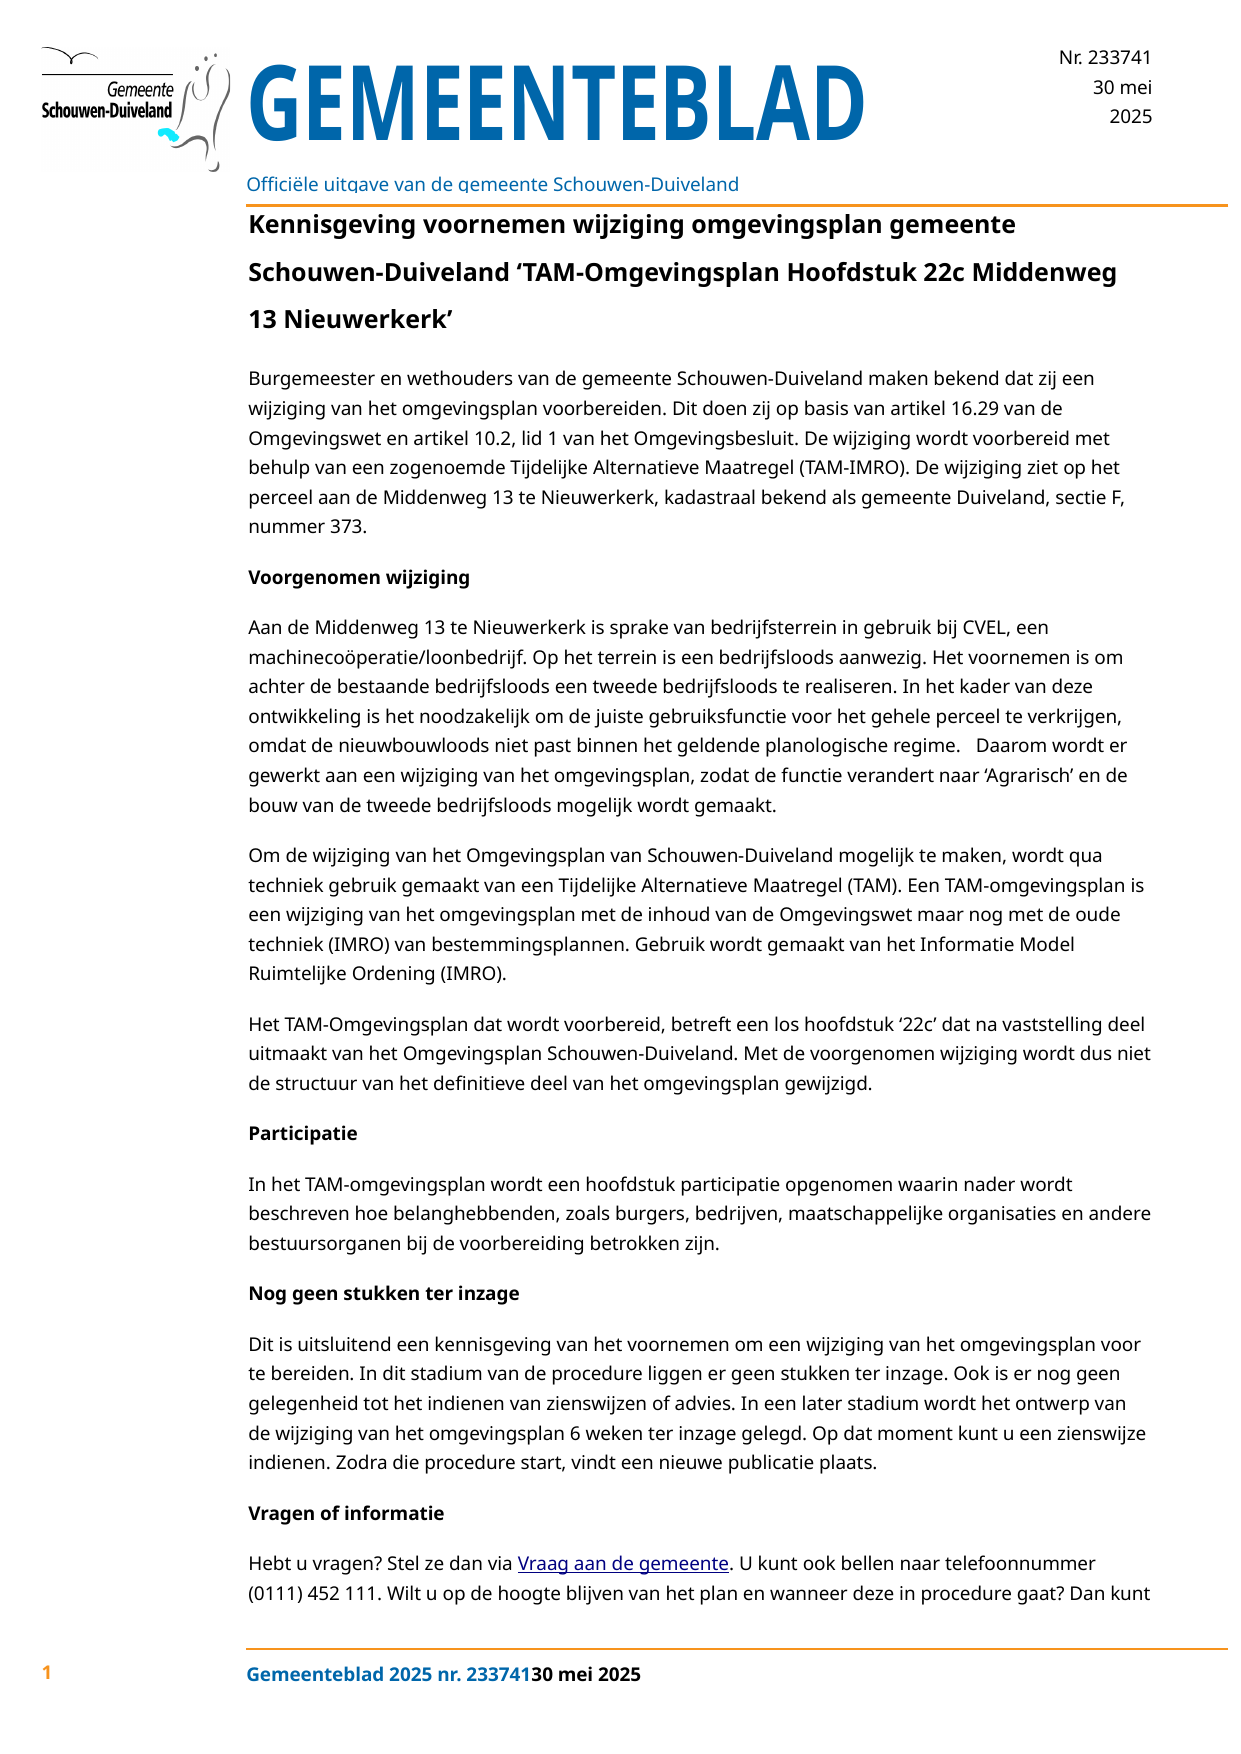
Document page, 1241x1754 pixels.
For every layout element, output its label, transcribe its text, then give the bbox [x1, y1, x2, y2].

text Nog geen stukken ter inzage [248, 1281, 1152, 1306]
text Voorgenomen wijziging [248, 564, 1152, 589]
text Hebt u vragen? Stel ze dan via Vraag aan de gemeente. U kunt ook bellen naar telefoonnummer (0111) 452 111. Wilt u op de hoogte blijven van het plan en wanneer deze in procedure gaat? Dan kunt [248, 1550, 1152, 1605]
text In het TAM-omgevingsplan wordt een hoofdstuk participatie opgenomen waarin nader wordt beschreven hoe belanghebbenden, zoals burgers, bedrijven, maatschappelijke organisaties en andere bestuursorganen bij de voorbereiding betrokken zijn. [248, 1171, 1152, 1256]
text Om de wijziging van het Omgevingsplan van Schouwen-Duiveland mogelijk te maken, wordt qua techniek gebruik gemaakt van een Tijdelijke Alternatieve Maatregel (TAM). Een TAM-omgevingsplan is een wijziging van het omgevingsplan met de inhoud van de Omgevingswet maar nog met de oude techniek (IMRO) van bestemmingsplannen. Gebruik wordt gemaakt van het Informatie Model Ruimtelijke Ordening (IMRO). [248, 842, 1152, 986]
text Vragen of informatie [248, 1500, 1152, 1525]
text Aan de Middenweg 13 te Nieuwerkerk is sprake van bedrijfsterrein in gebruik bij CVEL, een machinecoöperatie/loonbedrijf. Op het terrein is een bedrijfsloods aanwezig. Het voornemen is om achter de bestaande bedrijfsloods een tweede bedrijfsloods te realiseren. In het kader van deze ontwikkeling is het noodzakelijk om de juiste gebruiksfunctie voor het gehele perceel te verkrijgen, omdat de nieuwbouwloods niet past binnen het geldende planologische regime. Daarom wordt er gewerkt aan een wijziging van het omgevingsplan, zodat de functie verandert naar ‘Agrarisch’ en de bouw van de tweede bedrijfsloods mogelijk wordt gemaakt. [248, 614, 1152, 817]
text Burgemeester en wethouders van de gemeente Schouwen-Duiveland maken bekend dat zij een wijziging van het omgevingsplan voorbereiden. Dit doen zij op basis van artikel 16.29 van de Omgevingswet en artikel 10.2, lid 1 van het Omgevingsbesluit. De wijziging wordt voorbereid met behulp van een zogenoemde Tijdelijke Alternatieve Maatregel (TAM-IMRO). De wijziging ziet op het perceel aan de Middenweg 13 te Nieuwerkerk, kadastraal bekend als gemeente Duiveland, sectie F, nummer 373. [248, 366, 1152, 539]
text Participatie [248, 1121, 1152, 1146]
picture [41, 47, 231, 172]
text Dit is uitsluitend een kennisgeving van het voornemen om een wijziging van het omgevingsplan voor te bereiden. In dit stadium van de procedure liggen er geen stukken ter inzage. Ook is er nog geen gelegenheid tot het indienen van zienswijzen of advies. In een later stadium wordt het ontwerp van de wijziging van het omgevingsplan 6 weken ter inzage gelegd. Op dat moment kunt u een zienswijze indienen. Zodra die procedure start, vindt een nieuwe publicatie plaats. [248, 1331, 1152, 1475]
text Het TAM-Omgevingsplan dat wordt voorbereid, betreft een los hoofdstuk ‘22c’ dat na vaststelling deel uitmaakt van het Omgevingsplan Schouwen-Duiveland. Met de voorgenomen wijziging wordt dus niet de structuur van het definitieve deel van het omgevingsplan gewijzigd. [248, 1011, 1152, 1096]
text Kennisgeving voornemen wijziging omgevingsplan gemeente Schouwen-Duiveland ‘TAM-Omgevingsplan Hoofdstuk 22c Middenweg 13 Nieuwerkerk’ [248, 207, 1152, 336]
